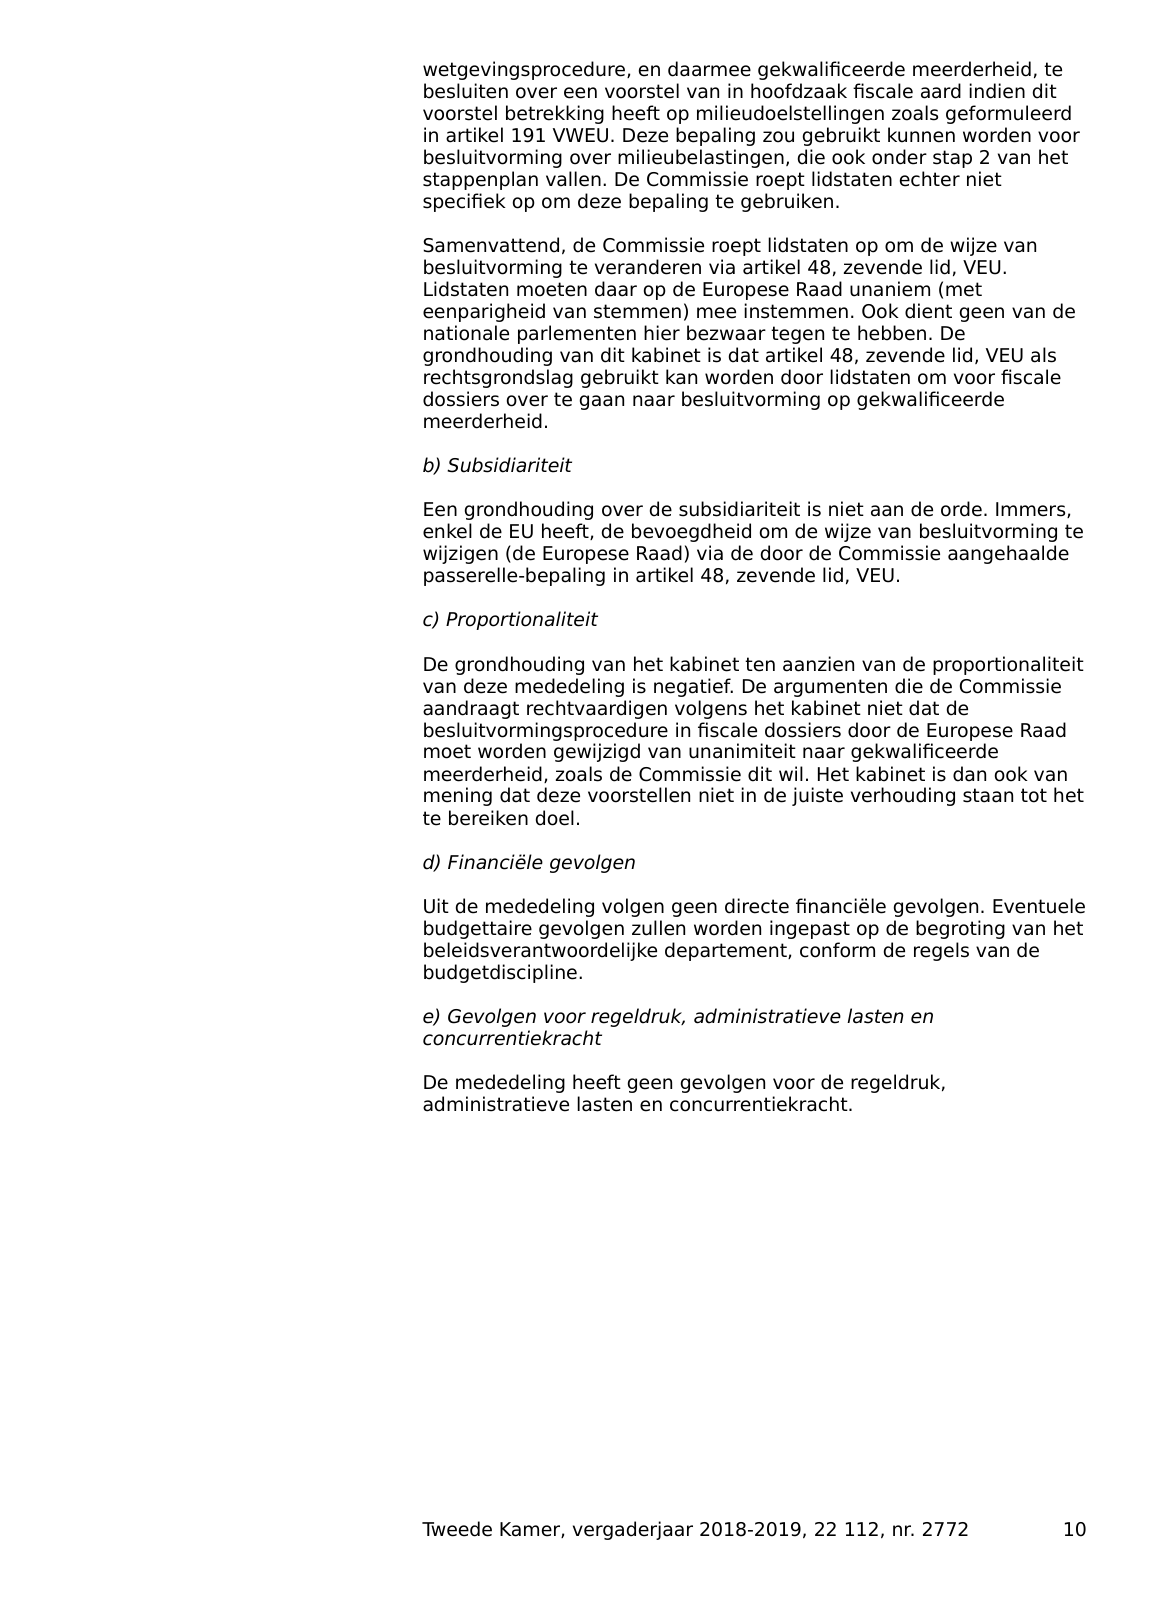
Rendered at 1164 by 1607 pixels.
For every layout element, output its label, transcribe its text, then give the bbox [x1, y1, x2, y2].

text Uit de mededeling volgen geen directe financiële gevolgen. Eventuele budgettaire gevolgen zullen worden ingepast op de begroting van het beleidsverantwoordelijke departement, conform de regels van de budgetdiscipline. [422, 896, 1087, 984]
text De grondhouding van het kabinet ten aanzien van de proportionaliteit van deze mededeling is negatief. De argumenten die de Commissie aandraagt rechtvaardigen volgens het kabinet niet dat de besluitvormingsprocedure in fiscale dossiers door de Europese Raad moet worden gewijzigd van unanimiteit naar gekwalificeerde meerderheid, zoals de Commissie dit wil. Het kabinet is dan ook van mening dat deze voorstellen niet in de juiste verhouding staan tot het te bereiken doel. [422, 653, 1087, 829]
subtitle c) Proportionaliteit [422, 609, 1087, 631]
text Een grondhouding over de subsidiariteit is niet aan de orde. Immers, enkel de EU heeft, de bevoegdheid om de wijze van besluitvorming te wijzigen (de Europese Raad) via de door de Commissie aangehaalde passerelle-bepaling in artikel 48, zevende lid, VEU. [422, 499, 1087, 587]
text De mededeling heeft geen gevolgen voor de regeldruk, administratieve lasten en concurrentiekracht. [422, 1072, 1087, 1116]
text wetgevingsprocedure, en daarmee gekwalificeerde meerderheid, te besluiten over een voorstel van in hoofdzaak fiscale aard indien dit voorstel betrekking heeft op milieudoelstellingen zoals geformuleerd in artikel 191 VWEU. Deze bepaling zou gebruikt kunnen worden voor besluitvorming over milieubelastingen, die ook onder stap 2 van het stappenplan vallen. De Commissie roept lidstaten echter niet specifiek op om deze bepaling te gebruiken. [422, 59, 1087, 213]
subtitle d) Financiële gevolgen [422, 852, 1087, 873]
text Samenvattend, de Commissie roept lidstaten op om de wijze van besluitvorming te veranderen via artikel 48, zevende lid, VEU. Lidstaten moeten daar op de Europese Raad unaniem (met eenparigheid van stemmen) mee instemmen. Ook dient geen van de nationale parlementen hier bezwaar tegen te hebben. De grondhouding van dit kabinet is dat artikel 48, zevende lid, VEU als rechtsgrondslag gebruikt kan worden door lidstaten om voor fiscale dossiers over te gaan naar besluitvorming op gekwalificeerde meerderheid. [422, 235, 1087, 433]
subtitle b) Subsidiariteit [422, 455, 1087, 477]
subtitle e) Gevolgen voor regeldruk, administratieve lasten en concurrentiekracht [422, 1006, 1087, 1050]
